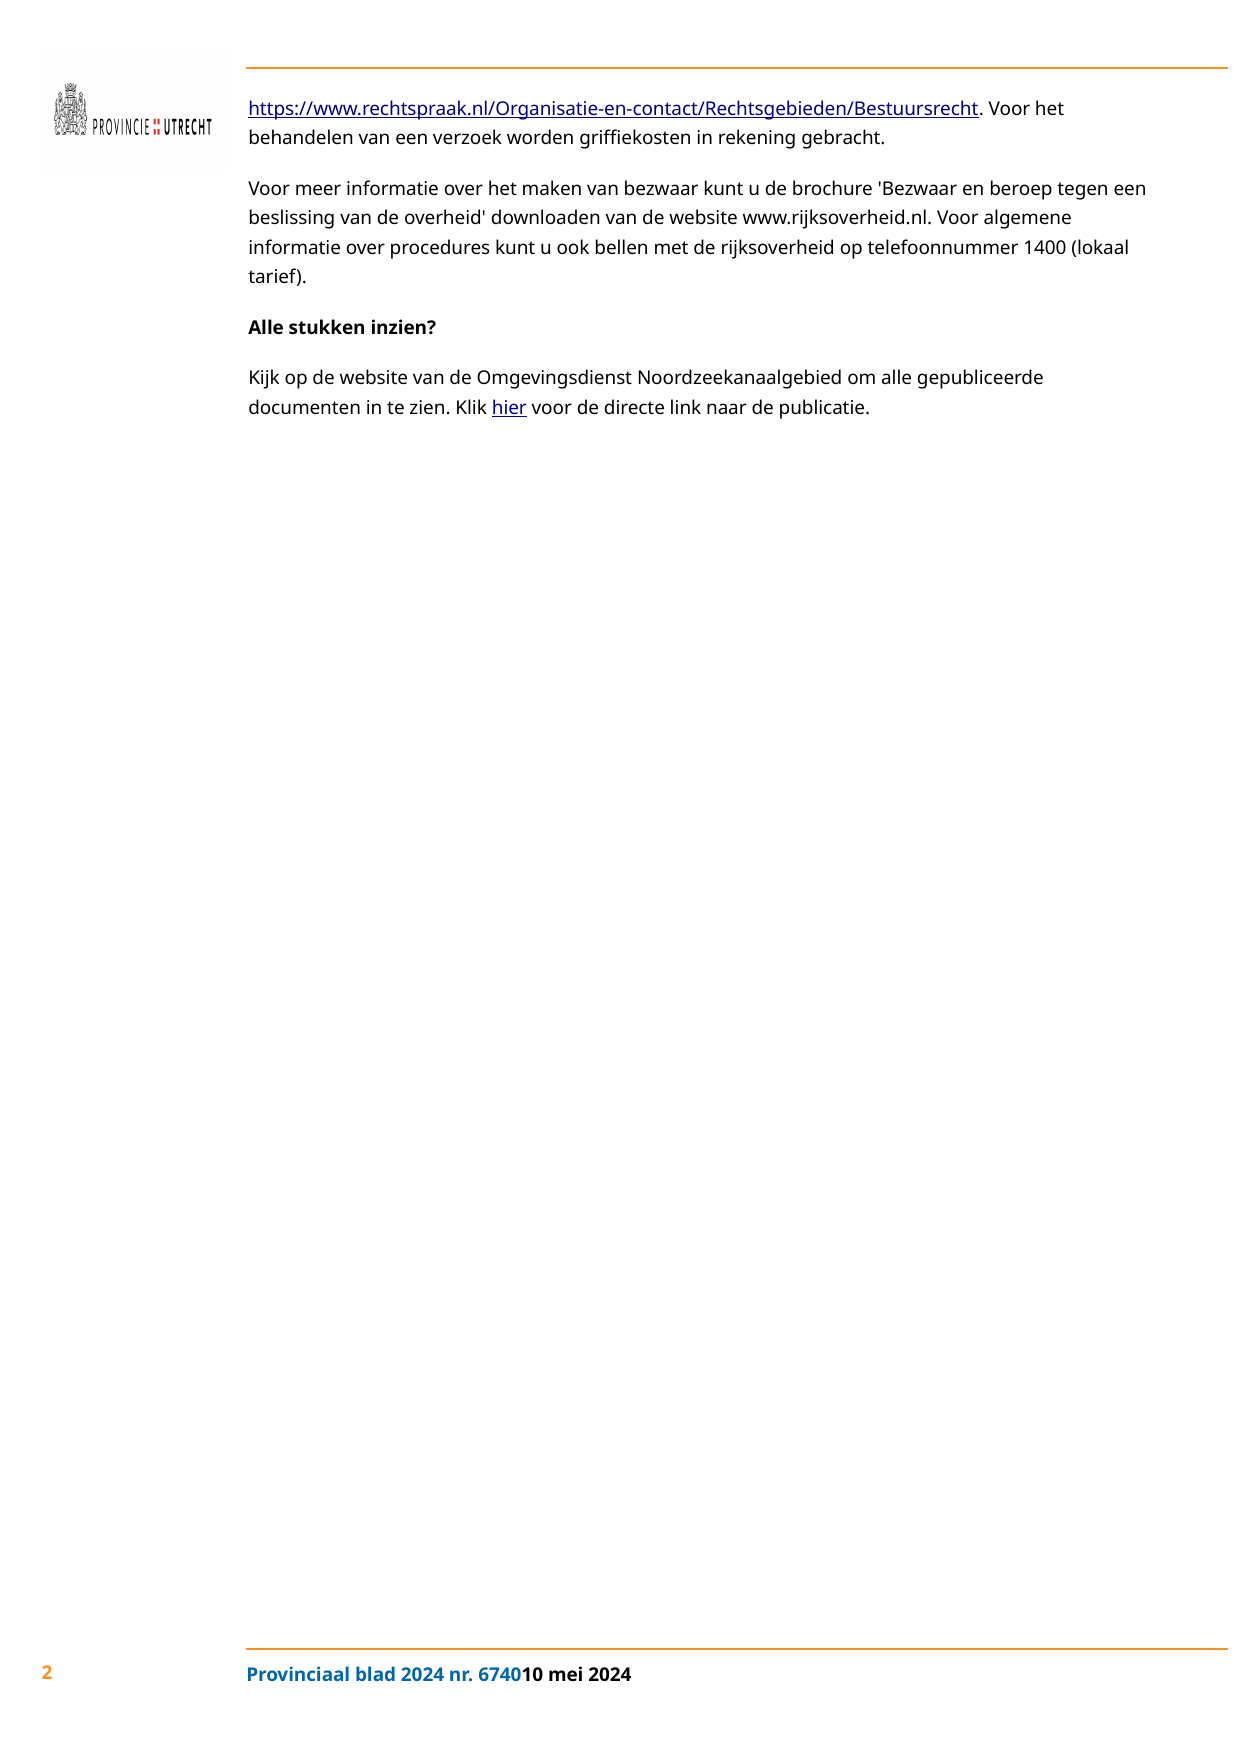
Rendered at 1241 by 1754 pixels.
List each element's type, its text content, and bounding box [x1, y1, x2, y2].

picture [41, 47, 231, 172]
text https://www.rechtspraak.nl/Organisatie-en-contact/Rechtsgebieden/Bestuursrecht. Voor het behandelen van een verzoek worden griffiekosten in rekening gebracht. [248, 95, 1152, 150]
text Voor meer informatie over het maken van bezwaar kunt u de brochure 'Bezwaar en beroep tegen een beslissing van de overheid' downloaden van de website www.rijksoverheid.nl. Voor algemene informatie over procedures kunt u ook bellen met de rijksoverheid op telefoonnummer 1400 (lokaal tarief). [248, 175, 1152, 289]
text Kijk op de website van de Omgevingsdienst Noordzeekanaalgebied om alle gepubliceerde documenten in te zien. Klik hier voor de directe link naar de publicatie. [248, 364, 1152, 420]
text Alle stukken inzien? [248, 314, 1152, 340]
